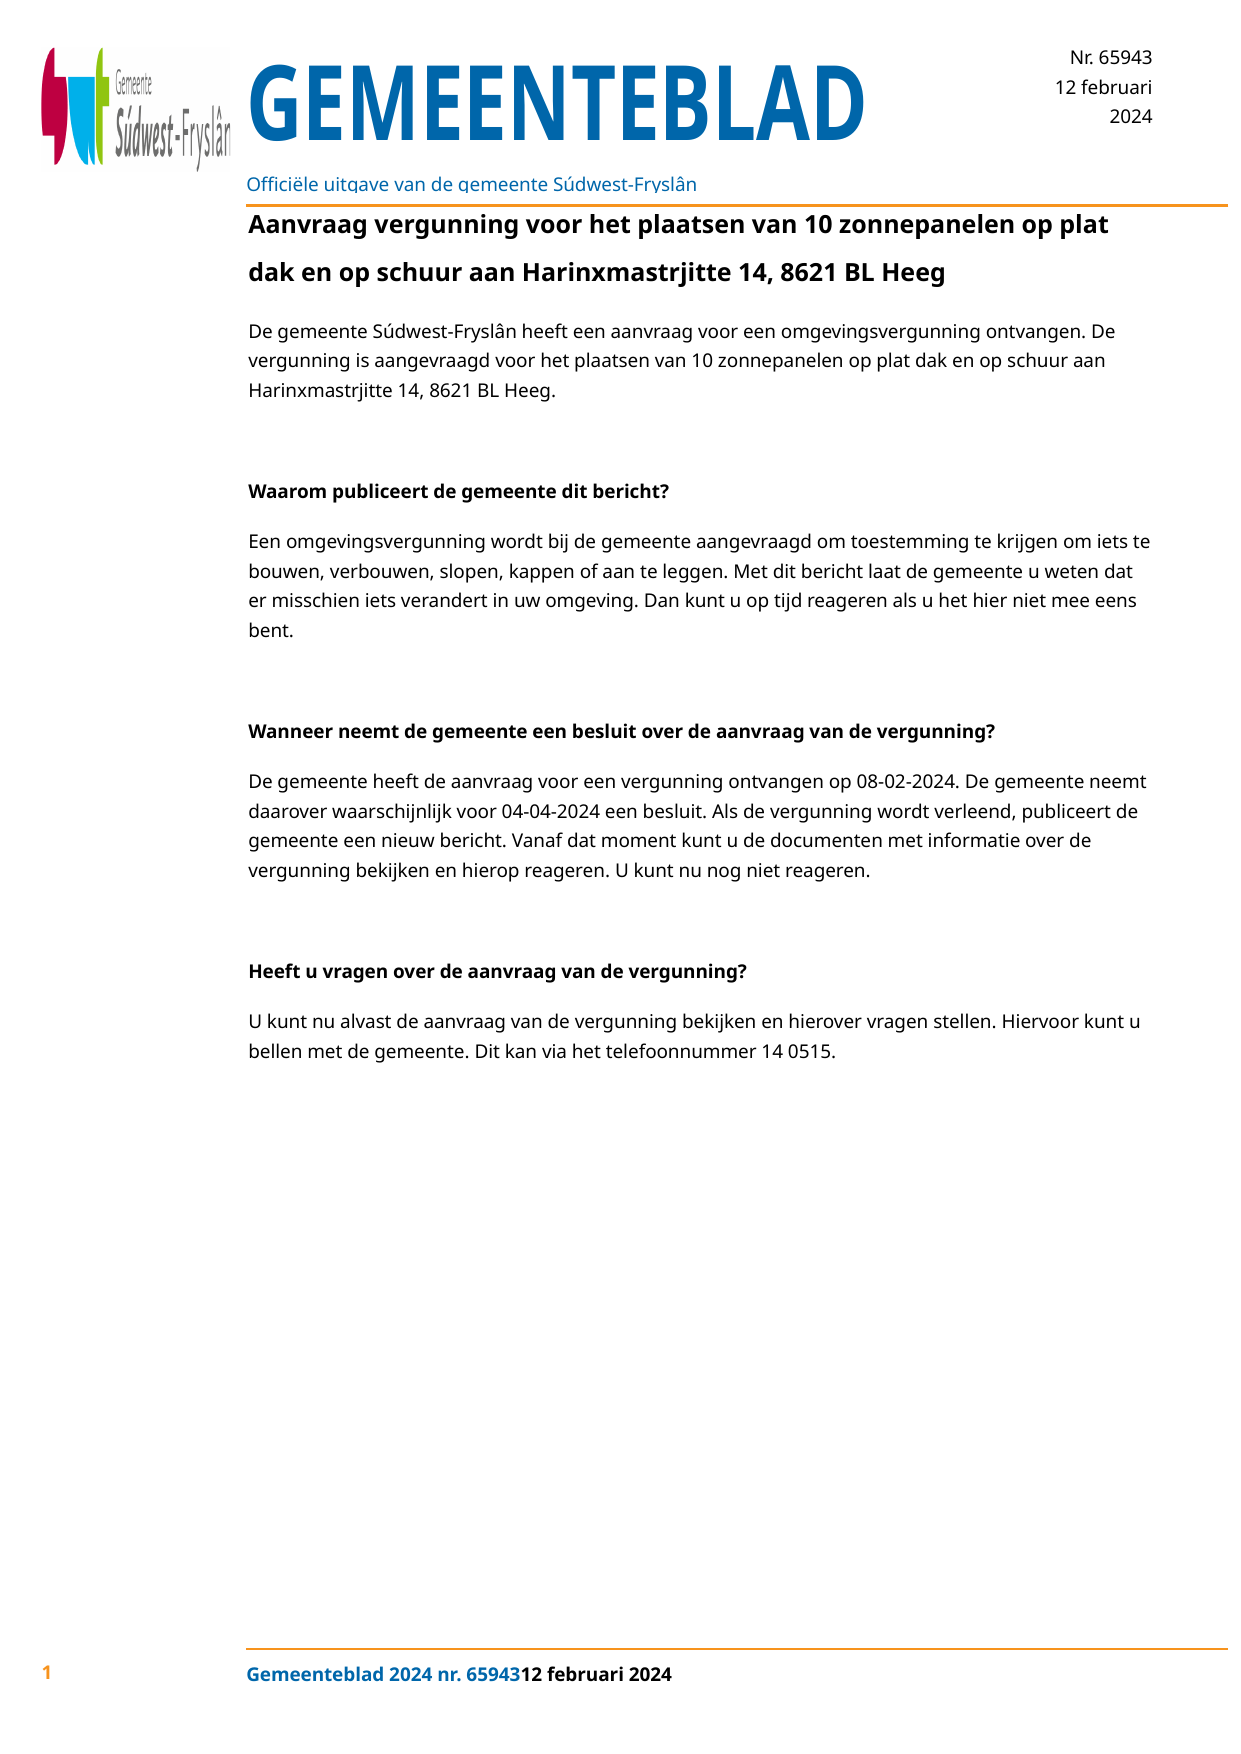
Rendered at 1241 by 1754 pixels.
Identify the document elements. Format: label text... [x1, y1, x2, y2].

text Aanvraag vergunning voor het plaatsen van 10 zonnepanelen op plat dak en op schuur aan Harinxmastrjitte 14, 8621 BL Heeg [248, 207, 1152, 288]
picture [41, 47, 231, 172]
text U kunt nu alvast de aanvraag van de vergunning bekijken en hierover vragen stellen. Hiervoor kunt u bellen met de gemeente. Dit kan via het telefoonnummer 14 0515. [248, 1008, 1152, 1064]
text Een omgevingsvergunning wordt bij de gemeente aangevraagd om toestemming te krijgen om iets te bouwen, verbouwen, slopen, kappen of aan te leggen. Met dit bericht laat de gemeente u weten dat er misschien iets verandert in uw omgeving. Dan kunt u op tijd reageren als u het hier niet mee eens bent. [248, 528, 1152, 643]
text De gemeente heeft de aanvraag voor een vergunning ontvangen op 08-02-2024. De gemeente neemt daarover waarschijnlijk voor 04-04-2024 een besluit. Als de vergunning wordt verleend, publiceert de gemeente een nieuw bericht. Vanaf dat moment kunt u de documenten met informatie over de vergunning bekijken en hierop reageren. U kunt nu nog niet reageren. [248, 768, 1152, 883]
text De gemeente Súdwest-Fryslân heeft een aanvraag voor een omgevingsvergunning ontvangen. De vergunning is aangevraagd voor het plaatsen van 10 zonnepanelen op plat dak en op schuur aan Harinxmastrjitte 14, 8621 BL Heeg. [248, 318, 1152, 403]
text Wanneer neemt de gemeente een besluit over de aanvraag van de vergunning? [248, 718, 1152, 744]
text Heeft u vragen over de aanvraag van de vergunning? [248, 958, 1152, 984]
text Waarom publiceert de gemeente dit bericht? [248, 478, 1152, 504]
